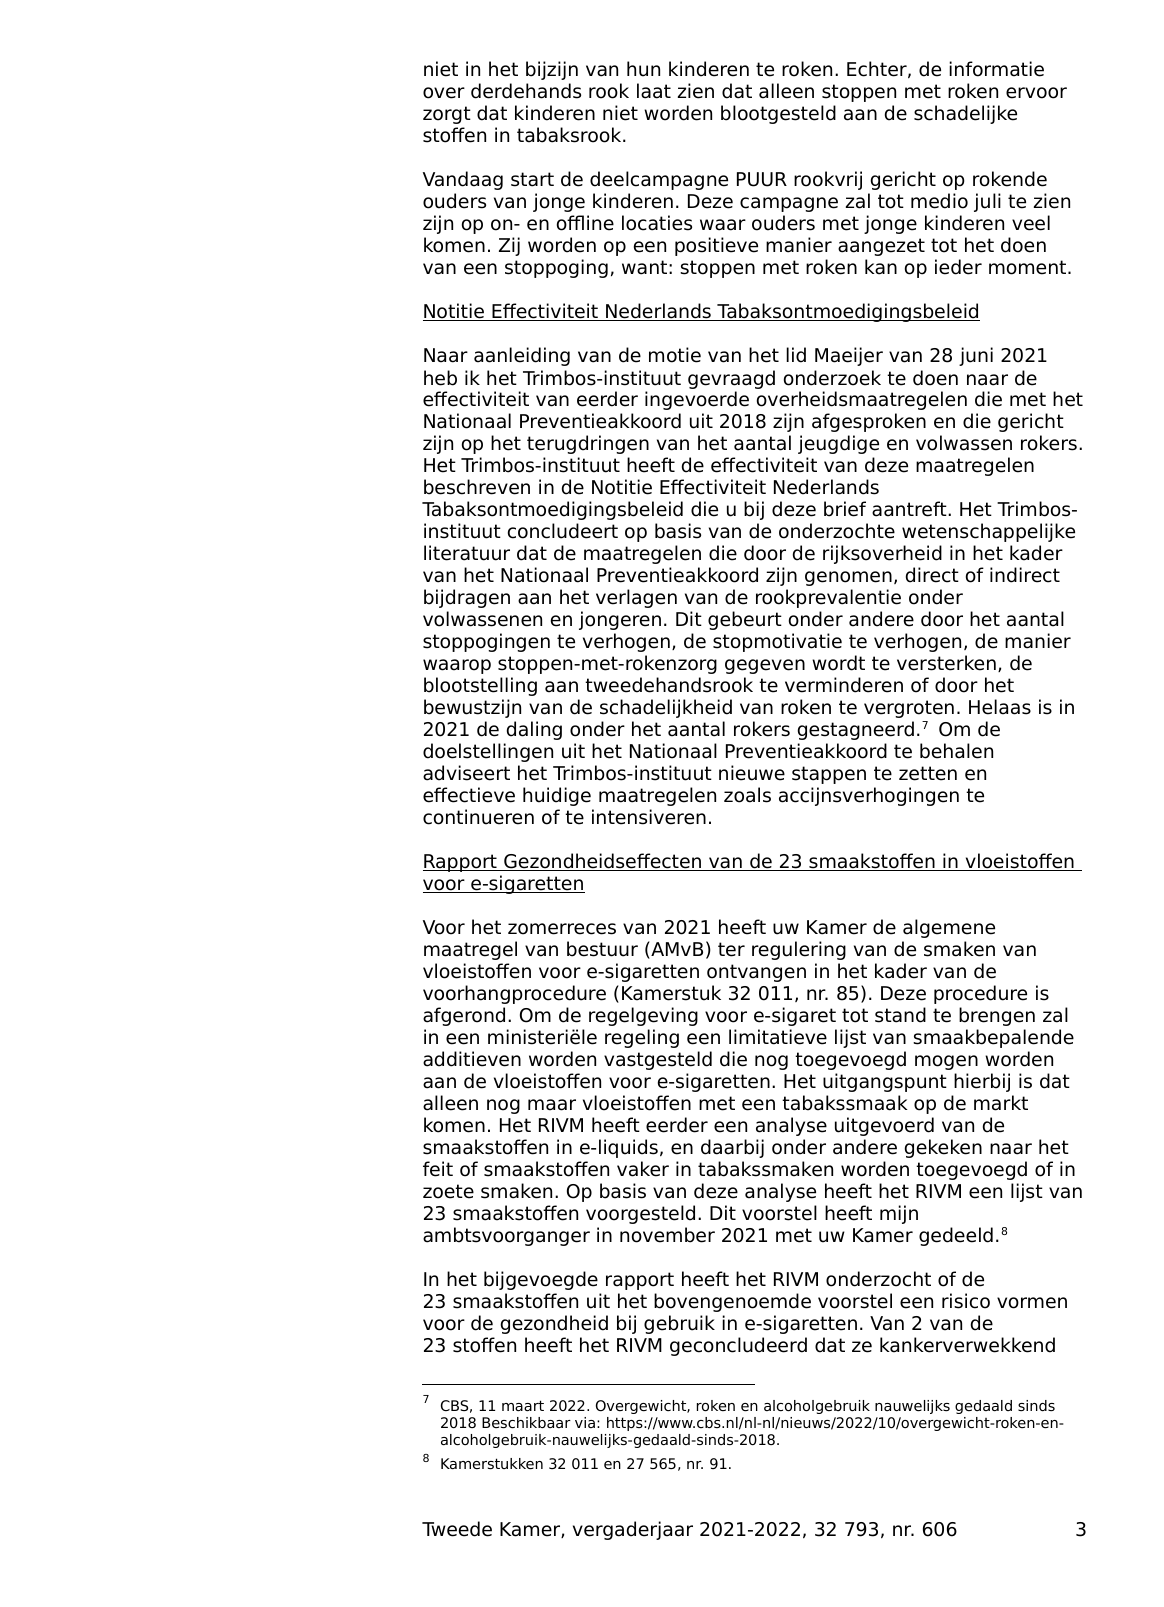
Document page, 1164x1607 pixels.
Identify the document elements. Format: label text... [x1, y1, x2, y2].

text Vandaag start de deelcampagne PUUR rookvrij gericht op rokende ouders van jonge kinderen. Deze campagne zal tot medio juli te zien zijn op on- en offline locaties waar ouders met jonge kinderen veel komen. Zij worden op een positieve manier aangezet tot het doen van een stoppoging, want: stoppen met roken kan op ieder moment. [422, 169, 1087, 279]
text Voor het zomerreces van 2021 heeft uw Kamer de algemene maatregel van bestuur (AMvB) ter regulering van de smaken van vloeistoffen voor e-sigaretten ontvangen in het kader van de voorhangprocedure (Kamerstuk 32 011, nr. 85). Deze procedure is afgerond. Om de regelgeving voor e-sigaret tot stand te brengen zal in een ministeriële regeling een limitatieve lijst van smaakbepalende additieven worden vastgesteld die nog toegevoegd mogen worden aan de vloeistoffen voor e-sigaretten. Het uitgangspunt hierbij is dat alleen nog maar vloeistoffen met een tabakssmaak op de markt komen. Het RIVM heeft eerder een analyse uitgevoerd van de smaakstoffen in e-liquids, en daarbij onder andere gekeken naar het feit of smaakstoffen vaker in tabakssmaken worden toegevoegd of in zoete smaken. Op basis van deze analyse heeft het RIVM een lijst van 23 smaakstoffen voorgesteld. Dit voorstel heeft mijn ambtsvoorganger in november 2021 met uw Kamer gedeeld. [422, 917, 1087, 1247]
subtitle Notitie Effectiviteit Nederlands Tabaksontmoedigingsbeleid [422, 301, 1087, 323]
text CBS, 11 maart 2022. Overgewicht, roken en alcoholgebruik nauwelijks gedaald sinds 2018 Beschikbaar via: https://www.cbs.nl/nl-nl/nieuws/2022/10/overgewicht-roken-en-alcoholgebruik-nauwelijks-gedaald-sinds-2018. [422, 1393, 1087, 1449]
text Naar aanleiding van de motie van het lid Maeijer van 28 juni 2021 heb ik het Trimbos-instituut gevraagd onderzoek te doen naar de effectiviteit van eerder ingevoerde overheidsmaatregelen die met het Nationaal Preventieakkoord uit 2018 zijn afgesproken en die gericht zijn op het terugdringen van het aantal jeugdige en volwassen rokers. Het Trimbos-instituut heeft de effectiviteit van deze maatregelen beschreven in de Notitie Effectiviteit Nederlands Tabaksontmoedigingsbeleid die u bij deze brief aantreft. Het Trimbos-instituut concludeert op basis van de onderzochte wetenschappelijke literatuur dat de maatregelen die door de rijksoverheid in het kader van het Nationaal Preventieakkoord zijn genomen, direct of indirect bijdragen aan het verlagen van de rookprevalentie onder volwassenen en jongeren. Dit gebeurt onder andere door het aantal stoppogingen te verhogen, de stopmotivatie te verhogen, de manier waarop stoppen-met-rokenzorg gegeven wordt te versterken, de blootstelling aan tweedehandsrook te verminderen of door het bewustzijn van de schadelijkheid van roken te vergroten. Helaas is in 2021 de daling onder het aantal rokers gestagneerd. Om de doelstellingen uit het Nationaal Preventieakkoord te behalen adviseert het Trimbos-instituut nieuwe stappen te zetten en effectieve huidige maatregelen zoals accijnsverhogingen te continueren of te intensiveren. [422, 345, 1087, 829]
text Kamerstukken 32 011 en 27 565, nr. 91. [422, 1452, 1087, 1474]
subtitle Rapport Gezondheidseffecten van de 23 smaakstoffen in vloeistoffen voor e-sigaretten [422, 851, 1087, 895]
text niet in het bijzijn van hun kinderen te roken. Echter, de informatie over derdehands rook laat zien dat alleen stoppen met roken ervoor zorgt dat kinderen niet worden blootgesteld aan de schadelijke stoffen in tabaksrook. [422, 59, 1087, 147]
text In het bijgevoegde rapport heeft het RIVM onderzocht of de 23 smaakstoffen uit het bovengenoemde voorstel een risico vormen voor de gezondheid bij gebruik in e-sigaretten. Van 2 van de 23 stoffen heeft het RIVM geconcludeerd dat ze kankerverwekkend [422, 1269, 1087, 1357]
